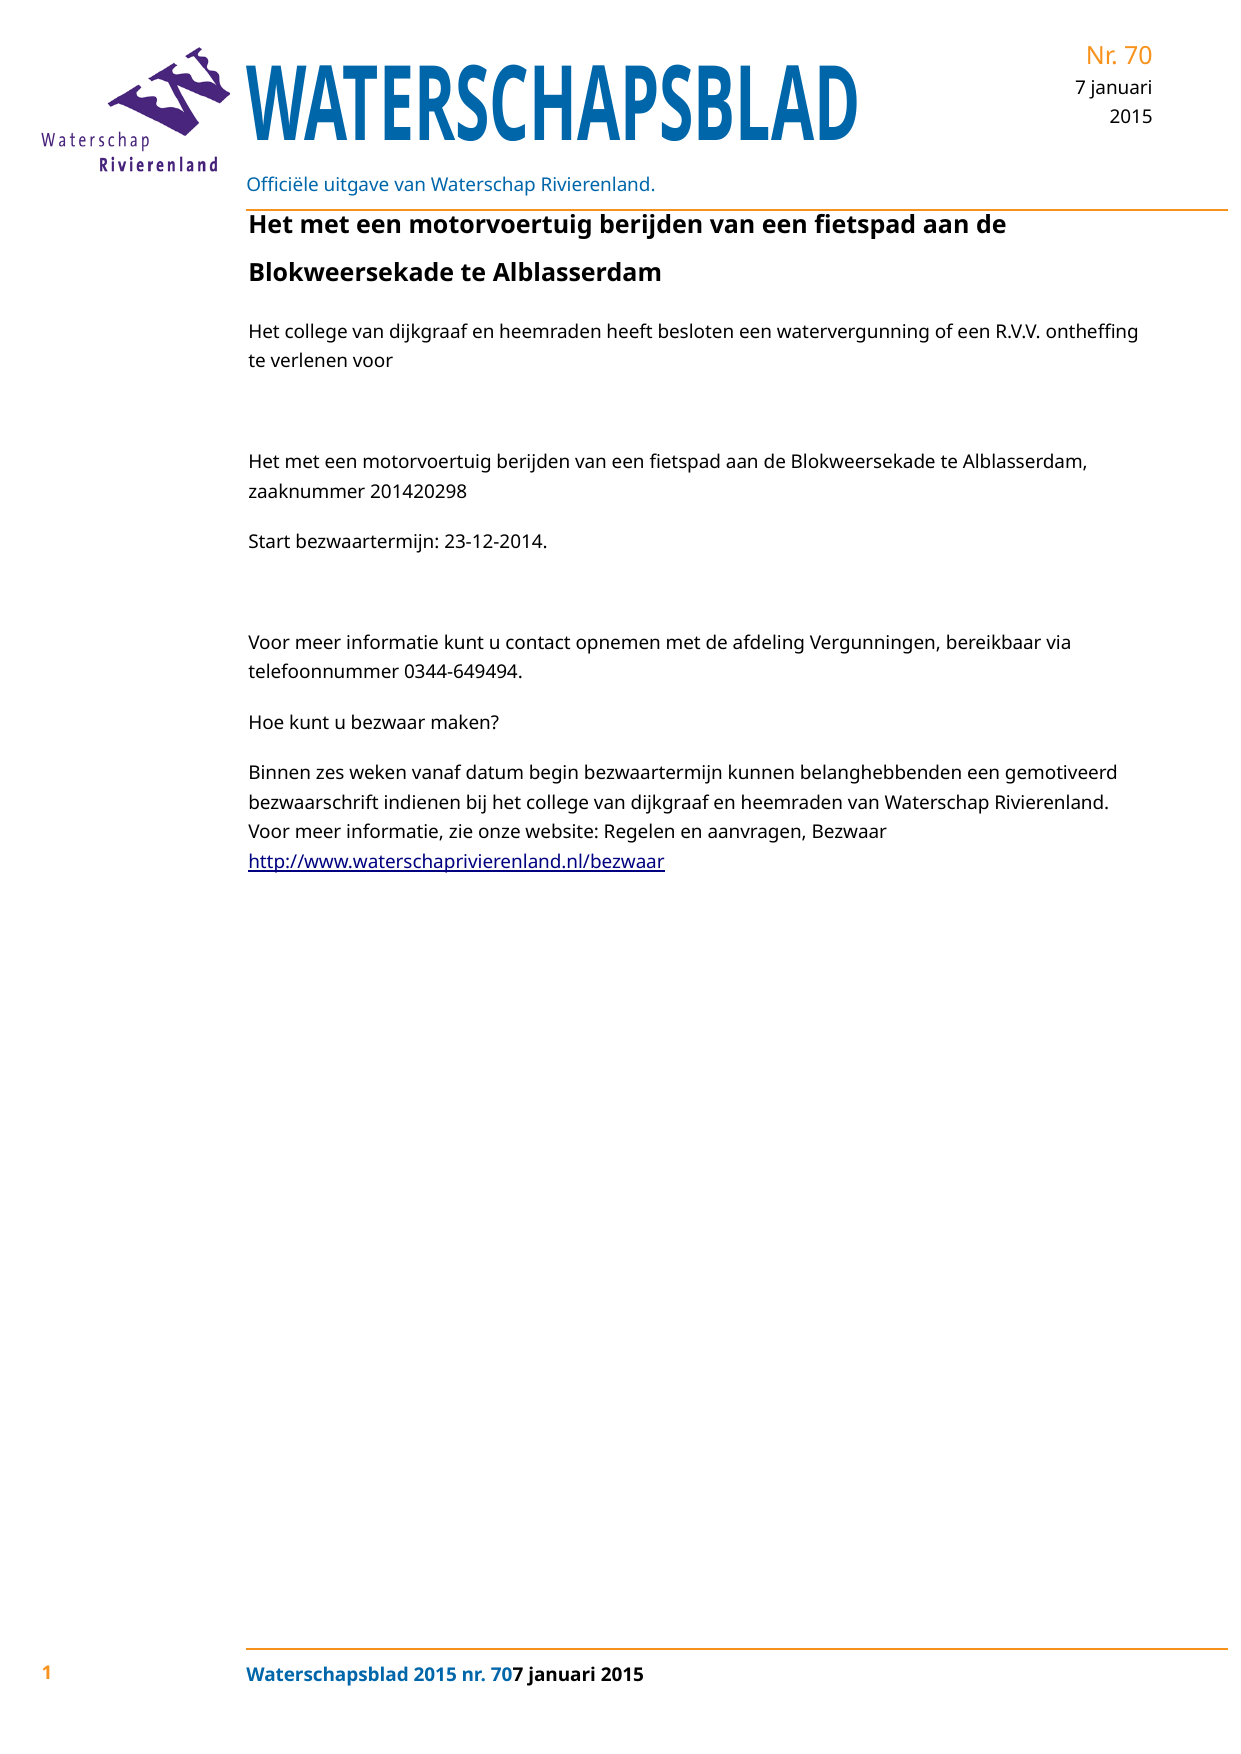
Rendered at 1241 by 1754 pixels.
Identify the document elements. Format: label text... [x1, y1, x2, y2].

text Het college van dijkgraaf en heemraden heeft besloten een watervergunning of een R.V.V. ontheffing te verlenen voor [248, 318, 1152, 373]
picture [41, 47, 231, 172]
text Het met een motorvoertuig berijden van een fietspad aan de Blokweersekade te Alblasserdam, zaaknummer 201420298 [248, 448, 1152, 504]
text Hoe kunt u bezwaar maken? [248, 709, 1152, 735]
text Start bezwaartermijn: 23-12-2014. [248, 528, 1152, 554]
text Het met een motorvoertuig berijden van een fietspad aan de Blokweersekade te Alblasserdam [248, 211, 1152, 288]
text Binnen zes weken vanaf datum begin bezwaartermijn kunnen belanghebbenden een gemotiveerd bezwaarschrift indienen bij het college van dijkgraaf en heemraden van Waterschap Rivierenland. Voor meer informatie, zie onze website: Regelen en aanvragen, Bezwaar http://www.waterschaprivierenland.nl/bezwaar [248, 759, 1152, 874]
text Voor meer informatie kunt u contact opnemen met de afdeling Vergunningen, bereikbaar via telefoonnummer 0344-649494. [248, 629, 1152, 684]
